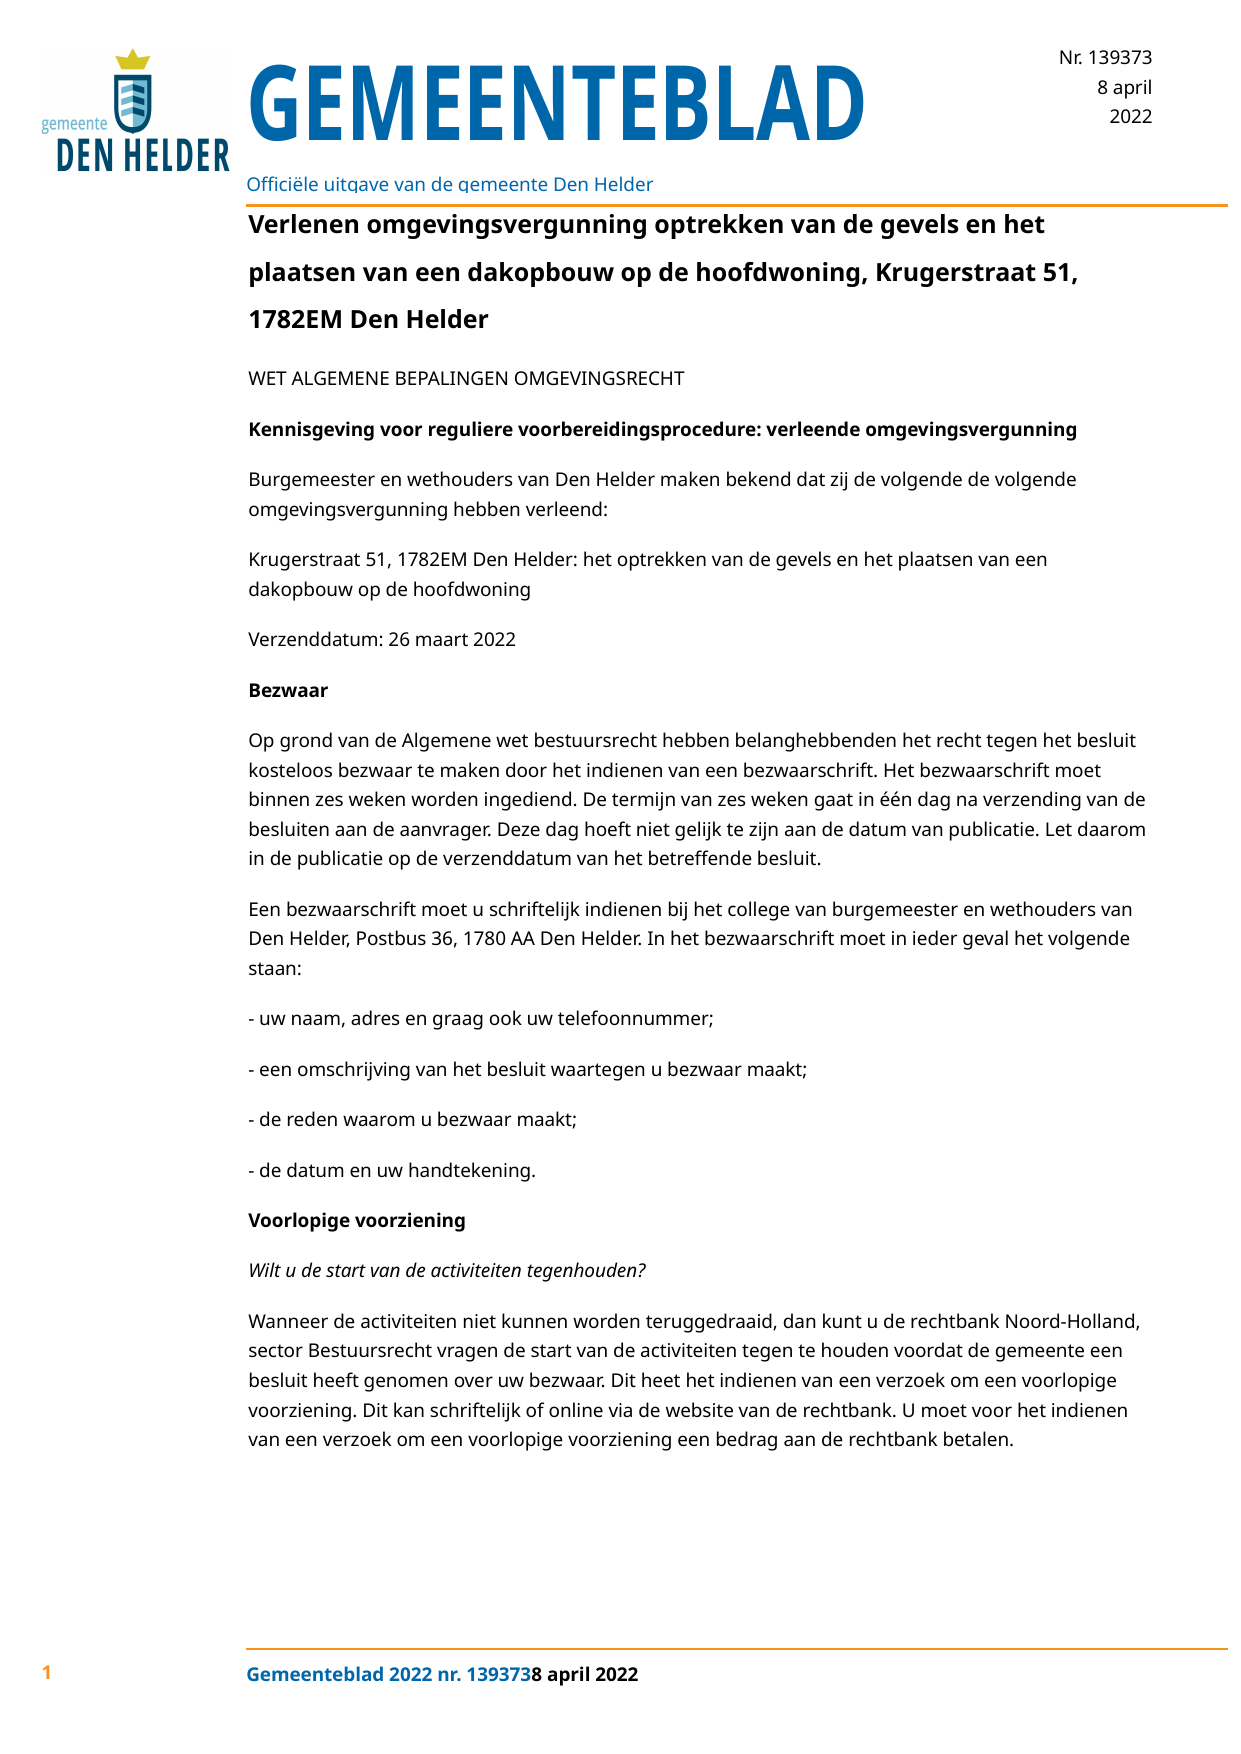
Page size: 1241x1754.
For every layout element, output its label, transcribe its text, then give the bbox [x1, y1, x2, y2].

picture [41, 47, 231, 172]
text Op grond van de Algemene wet bestuursrecht hebben belanghebbenden het recht tegen het besluit kosteloos bezwaar te maken door het indienen van een bezwaarschrift. Het bezwaarschrift moet binnen zes weken worden ingediend. De termijn van zes weken gaat in één dag na verzending van de besluiten aan de aanvrager. Deze dag hoeft niet gelijk te zijn aan de datum van publicatie. Let daarom in de publicatie op de verzenddatum van het betreffende besluit. [248, 727, 1152, 871]
text - de datum en uw handtekening. [248, 1157, 1152, 1182]
text - de reden waarom u bezwaar maakt; [248, 1106, 1152, 1132]
picture [100, 154, 106, 172]
text WET ALGEMENE BEPALINGEN OMGEVINGSRECHT [248, 366, 1152, 391]
text Voorlopige voorziening [248, 1207, 1152, 1233]
picture [182, 144, 187, 165]
text - uw naam, adres en graag ook uw telefoonnummer; [248, 1006, 1152, 1031]
text Een bezwaarschrift moet u schriftelijk indienen bij het college van burgemeester en wethouders van Den Helder, Postbus 36, 1780 AA Den Helder. In het bezwaarschrift moet in ieder geval het volgende staan: [248, 896, 1152, 981]
text Verzenddatum: 26 maart 2022 [248, 626, 1152, 652]
text Krugerstraat 51, 1782EM Den Helder: het optrekken van de gevels en het plaatsen van een dakopbouw op de hoofdwoning [248, 546, 1152, 602]
text Wanneer de activiteiten niet kunnen worden teruggedraaid, dan kunt u de rechtbank Noord-Holland, sector Bestuursrecht vragen de start van de activiteiten tegen te houden voordat de gemeente een besluit heeft genomen over uw bezwaar. Dit heet het indienen van een verzoek om een voorlopige voorziening. Dit kan schriftelijk of online via de website van de rechtbank. U moet voor het indienen van een verzoek om een voorlopige voorziening een bedrag aan de rechtbank betalen. [248, 1308, 1152, 1452]
text Verlenen omgevingsvergunning optrekken van de gevels en het plaatsen van een dakopbouw op de hoofdwoning, Krugerstraat 51, 1782EM Den Helder [248, 207, 1152, 336]
picture [220, 160, 224, 172]
text Wilt u de start van de activiteiten tegenhouden? [248, 1258, 1152, 1283]
picture [130, 157, 135, 172]
text Bezwaar [248, 677, 1152, 702]
picture [63, 144, 68, 165]
text - een omschrijving van het besluit waartegen u bezwaar maakt; [248, 1056, 1152, 1082]
text Burgemeester en wethouders van Den Helder maken bekend dat zij de volgende de volgende omgevingsvergunning hebben verleend: [248, 466, 1152, 522]
text Kennisgeving voor reguliere voorbereidingsprocedure: verleende omgevingsvergunning [248, 416, 1152, 442]
